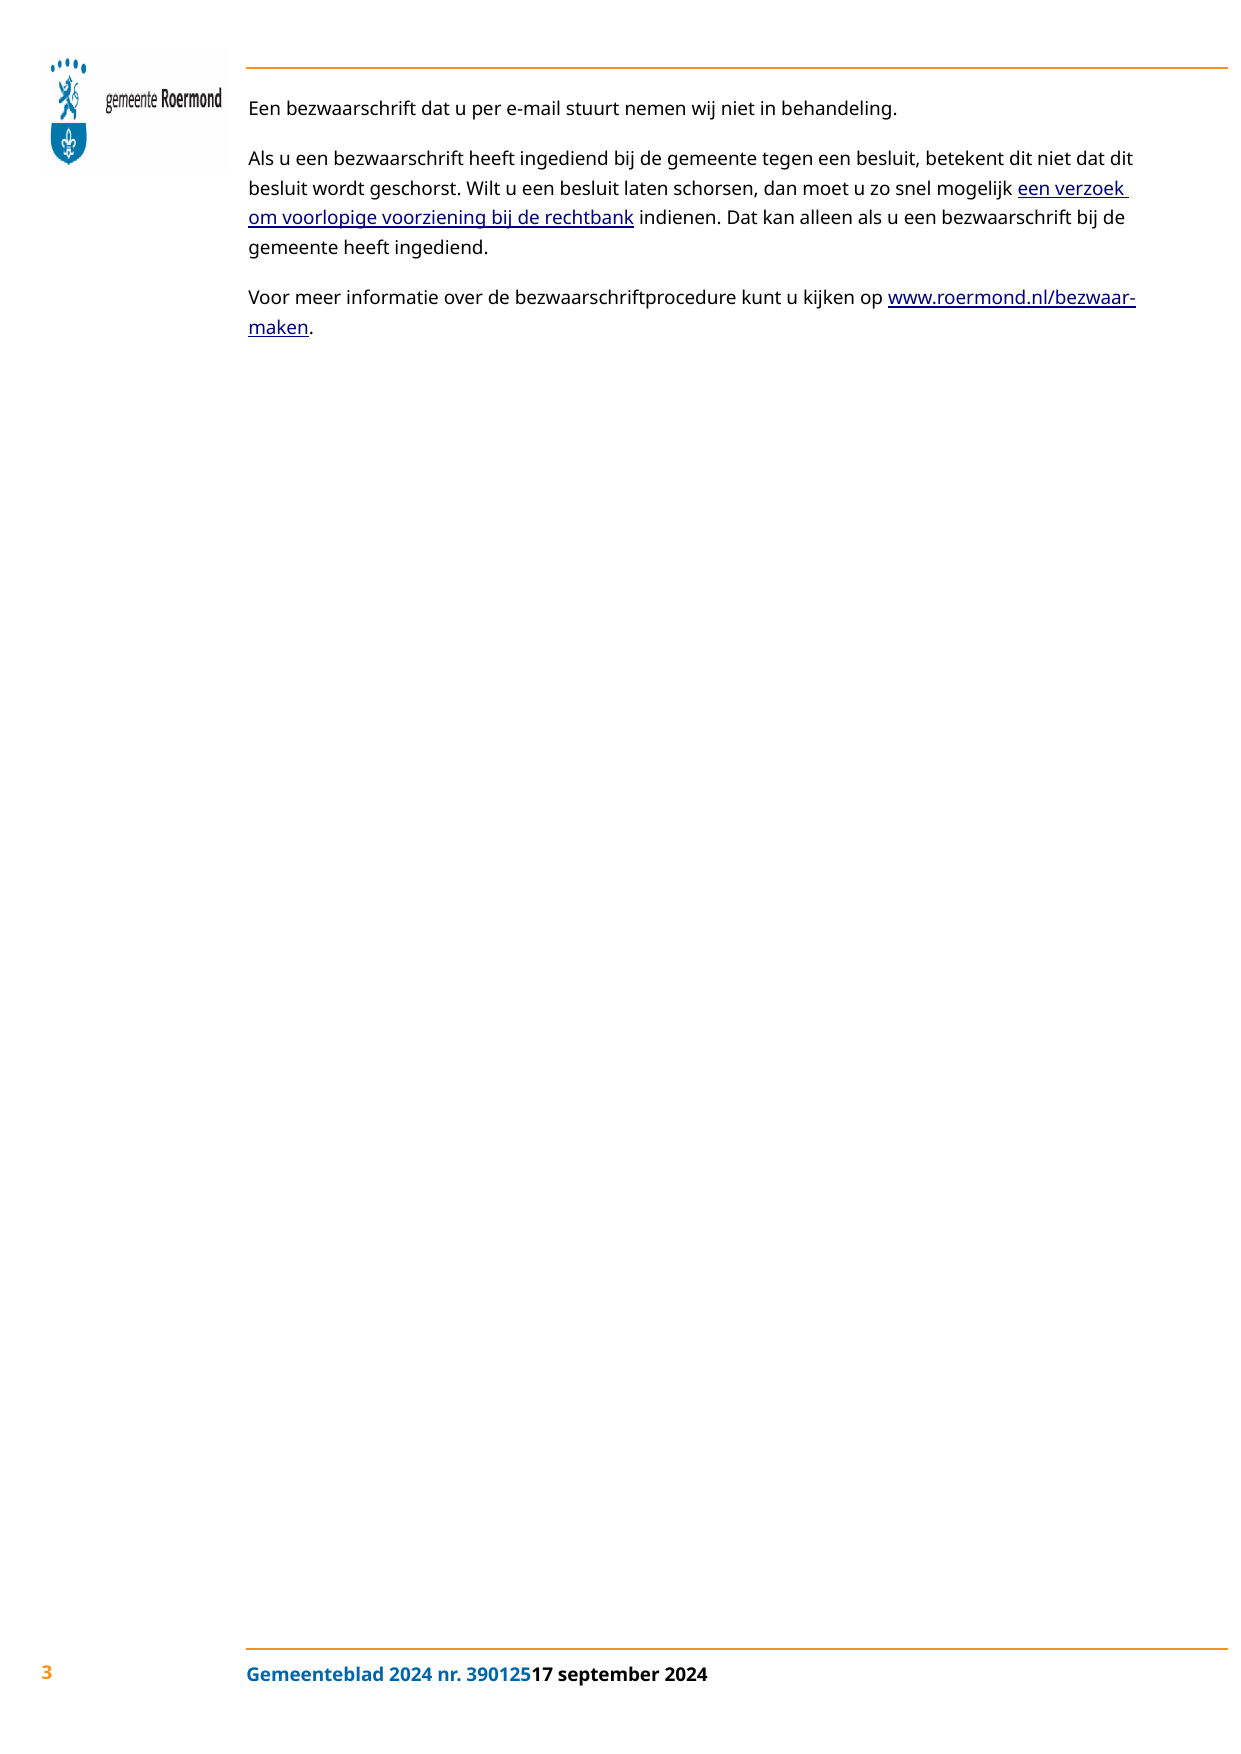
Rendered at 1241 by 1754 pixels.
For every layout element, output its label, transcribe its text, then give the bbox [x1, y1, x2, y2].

text Als u een bezwaarschrift heeft ingediend bij de gemeente tegen een besluit, betekent dit niet dat dit besluit wordt geschorst. Wilt u een besluit laten schorsen, dan moet u zo snel mogelijk een verzoek om voorlopige voorziening bij de rechtbank indienen. Dat kan alleen als u een bezwaarschrift bij de gemeente heeft ingediend. [248, 145, 1152, 260]
text Een bezwaarschrift dat u per e-mail stuurt nemen wij niet in behandeling. [248, 95, 1152, 121]
text Voor meer informatie over de bezwaarschriftprocedure kunt u kijken op www.roermond.nl/bezwaar-maken. [248, 284, 1152, 340]
picture [41, 47, 231, 172]
